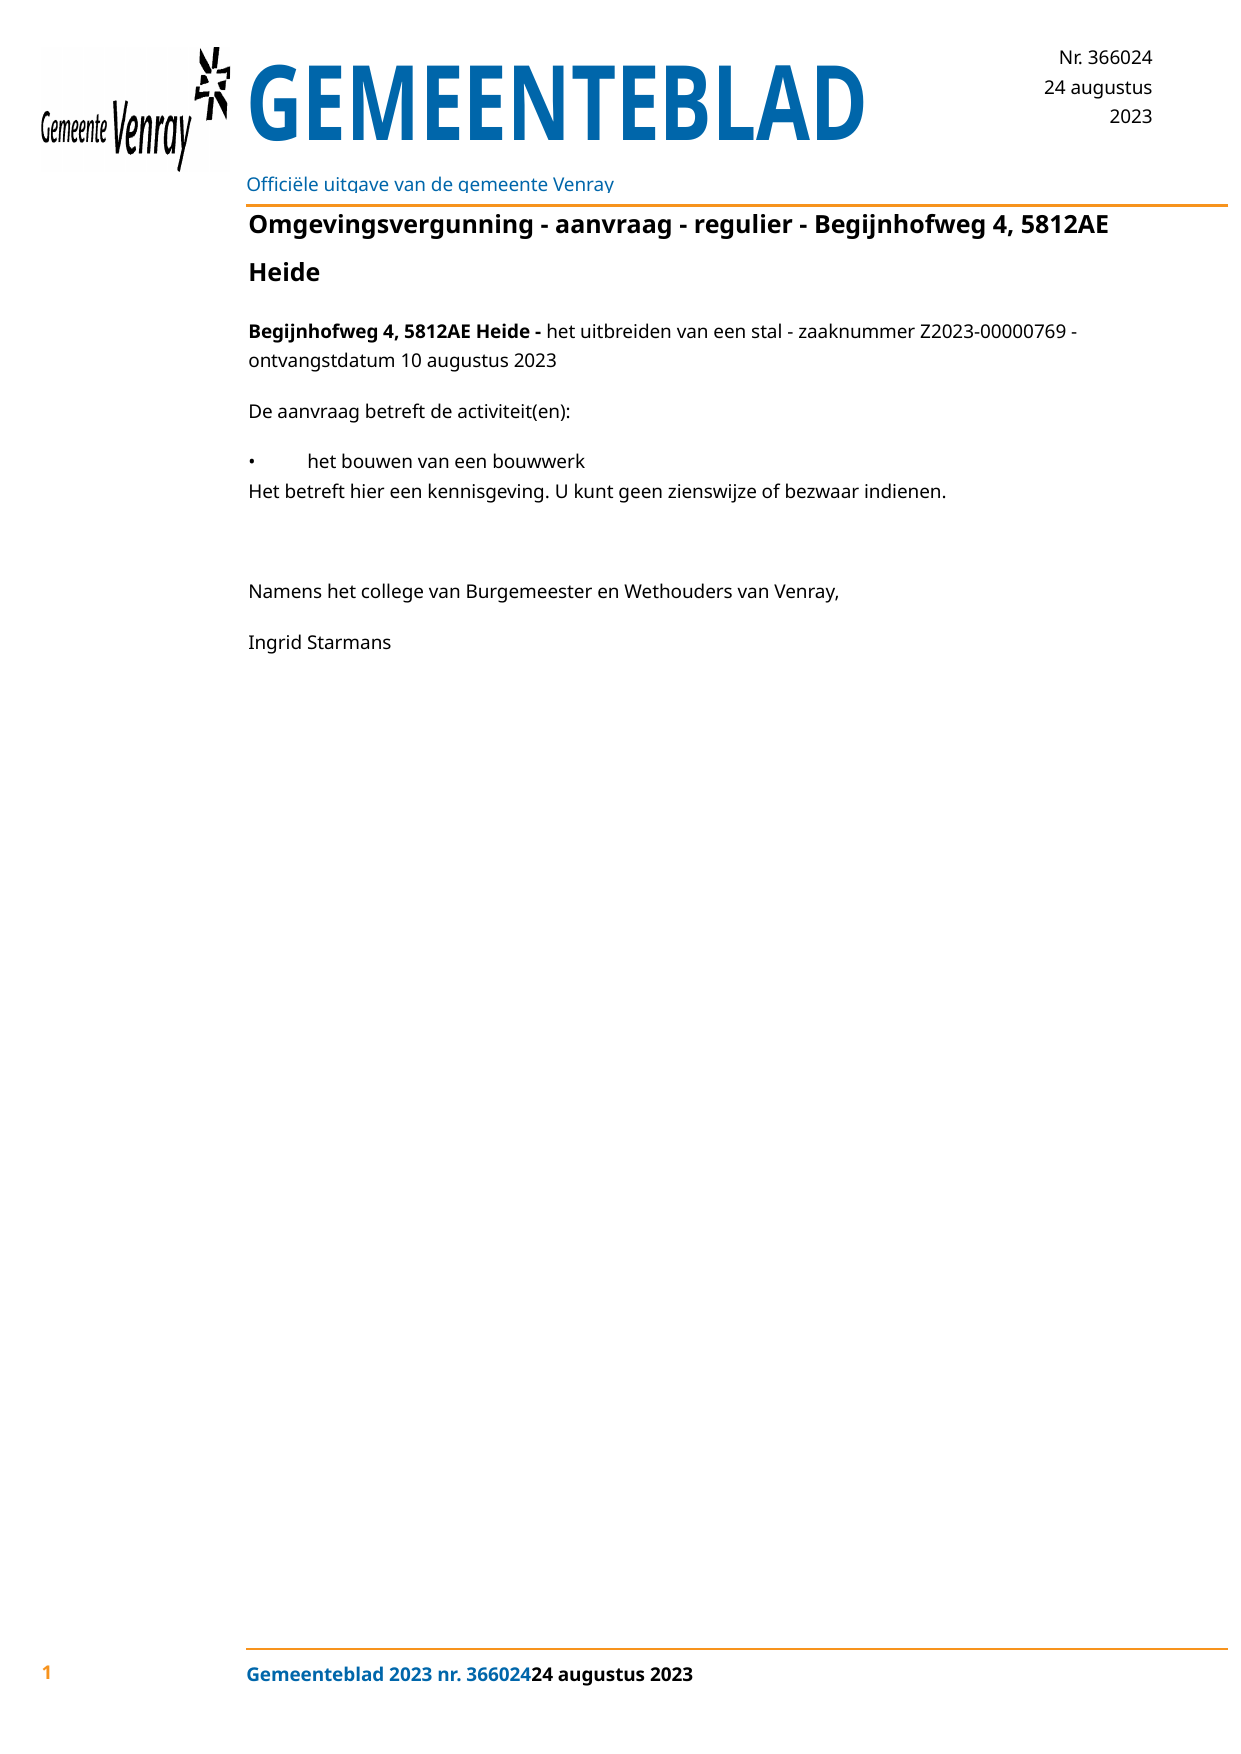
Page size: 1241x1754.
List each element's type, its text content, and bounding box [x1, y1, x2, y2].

picture [41, 47, 231, 172]
text Namens het college van Burgemeester en Wethouders van Venray, [248, 579, 1152, 604]
text Omgevingsvergunning - aanvraag - regulier - Begijnhofweg 4, 5812AE Heide [248, 207, 1152, 288]
text Ingrid Starmans [248, 629, 1152, 655]
text Begijnhofweg 4, 5812AE Heide - het uitbreiden van een stal - zaaknummer Z2023-00000769 - ontvangstdatum 10 augustus 2023 [248, 318, 1152, 373]
text De aanvraag betreft de activiteit(en): [248, 398, 1152, 424]
text Het betreft hier een kennisgeving. U kunt geen zienswijze of bezwaar indienen. [248, 478, 1152, 504]
list het bouwen van een bouwwerk [248, 448, 1152, 474]
